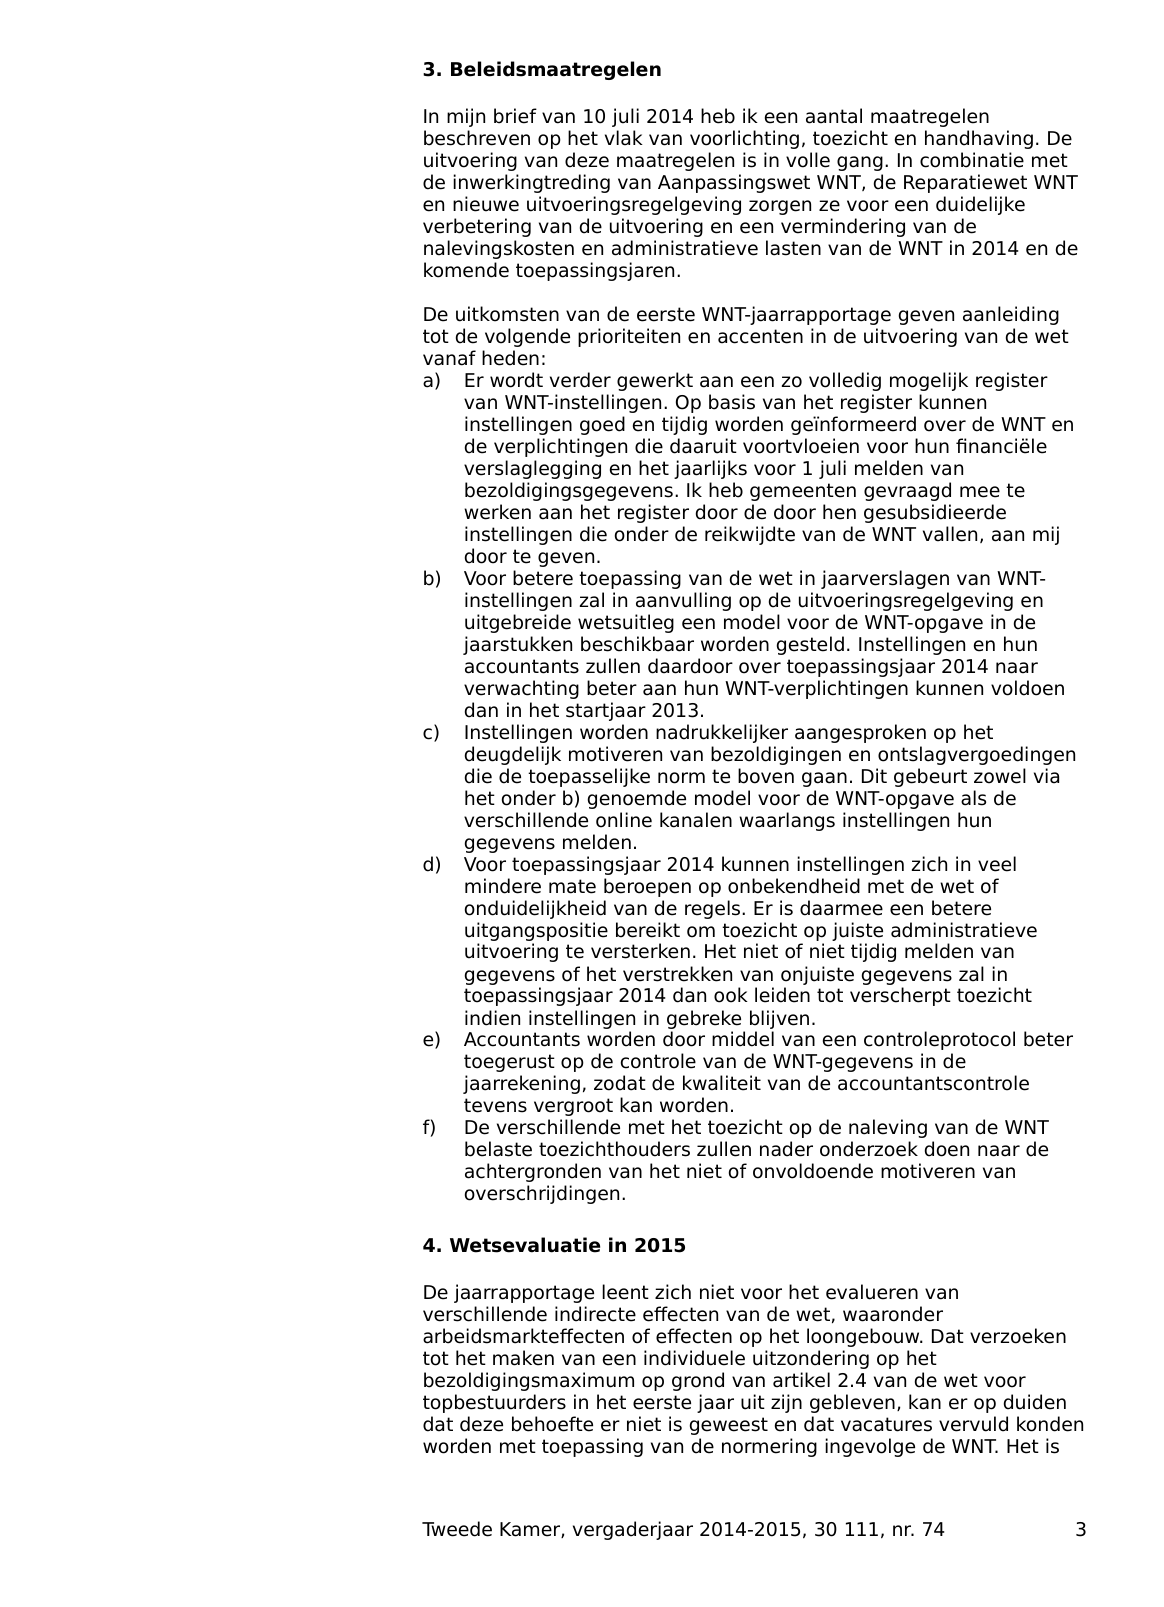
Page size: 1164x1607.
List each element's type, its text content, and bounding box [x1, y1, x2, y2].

text f) De verschillende met het toezicht op de naleving van de WNT belaste toezichthouders zullen nader onderzoek doen naar de achtergronden van het niet of onvoldoende motiveren van overschrijdingen. [422, 1117, 1087, 1205]
text b) Voor betere toepassing van de wet in jaarverslagen van WNT-instellingen zal in aanvulling op de uitvoeringsregelgeving en uitgebreide wetsuitleg een model voor de WNT-opgave in de jaarstukken beschikbaar worden gesteld. Instellingen en hun accountants zullen daardoor over toepassingsjaar 2014 naar verwachting beter aan hun WNT-verplichtingen kunnen voldoen dan in het startjaar 2013. [422, 568, 1087, 722]
text e) Accountants worden door middel van een controleprotocol beter toegerust op de controle van de WNT-gegevens in de jaarrekening, zodat de kwaliteit van de accountantscontrole tevens vergroot kan worden. [422, 1029, 1087, 1117]
text De uitkomsten van de eerste WNT-jaarrapportage geven aanleiding tot de volgende prioriteiten en accenten in de uitvoering van de wet vanaf heden: [422, 304, 1087, 370]
text a) Er wordt verder gewerkt aan een zo volledig mogelijk register van WNT-instellingen. Op basis van het register kunnen instellingen goed en tijdig worden geïnformeerd over de WNT en de verplichtingen die daaruit voortvloeien voor hun financiële verslaglegging en het jaarlijks voor 1 juli melden van bezoldigingsgegevens. Ik heb gemeenten gevraagd mee te werken aan het register door de door hen gesubsidieerde instellingen die onder de reikwijdte van de WNT vallen, aan mij door te geven. [422, 370, 1087, 568]
text In mijn brief van 10 juli 2014 heb ik een aantal maatregelen beschreven op het vlak van voorlichting, toezicht en handhaving. De uitvoering van deze maatregelen is in volle gang. In combinatie met de inwerkingtreding van Aanpassingswet WNT, de Reparatiewet WNT en nieuwe uitvoeringsregelgeving zorgen ze voor een duidelijke verbetering van de uitvoering en een vermindering van de nalevingskosten en administratieve lasten van de WNT in 2014 en de komende toepassingsjaren. [422, 106, 1087, 282]
subtitle 3. Beleidsmaatregelen [422, 59, 1087, 81]
subtitle 4. Wetsevaluatie in 2015 [422, 1235, 1087, 1257]
text De jaarrapportage leent zich niet voor het evalueren van verschillende indirecte effecten van de wet, waaronder arbeidsmarkteffecten of effecten op het loongebouw. Dat verzoeken tot het maken van een individuele uitzondering op het bezoldigingsmaximum op grond van artikel 2.4 van de wet voor topbestuurders in het eerste jaar uit zijn gebleven, kan er op duiden dat deze behoefte er niet is geweest en dat vacatures vervuld konden worden met toepassing van de normering ingevolge de WNT. Het is [422, 1282, 1087, 1458]
text d) Voor toepassingsjaar 2014 kunnen instellingen zich in veel mindere mate beroepen op onbekendheid met de wet of onduidelijkheid van de regels. Er is daarmee een betere uitgangspositie bereikt om toezicht op juiste administratieve uitvoering te versterken. Het niet of niet tijdig melden van gegevens of het verstrekken van onjuiste gegevens zal in toepassingsjaar 2014 dan ook leiden tot verscherpt toezicht indien instellingen in gebreke blijven. [422, 853, 1087, 1029]
text c) Instellingen worden nadrukkelijker aangesproken op het deugdelijk motiveren van bezoldigingen en ontslagvergoedingen die de toepasselijke norm te boven gaan. Dit gebeurt zowel via het onder b) genoemde model voor de WNT-opgave als de verschillende online kanalen waarlangs instellingen hun gegevens melden. [422, 722, 1087, 853]
